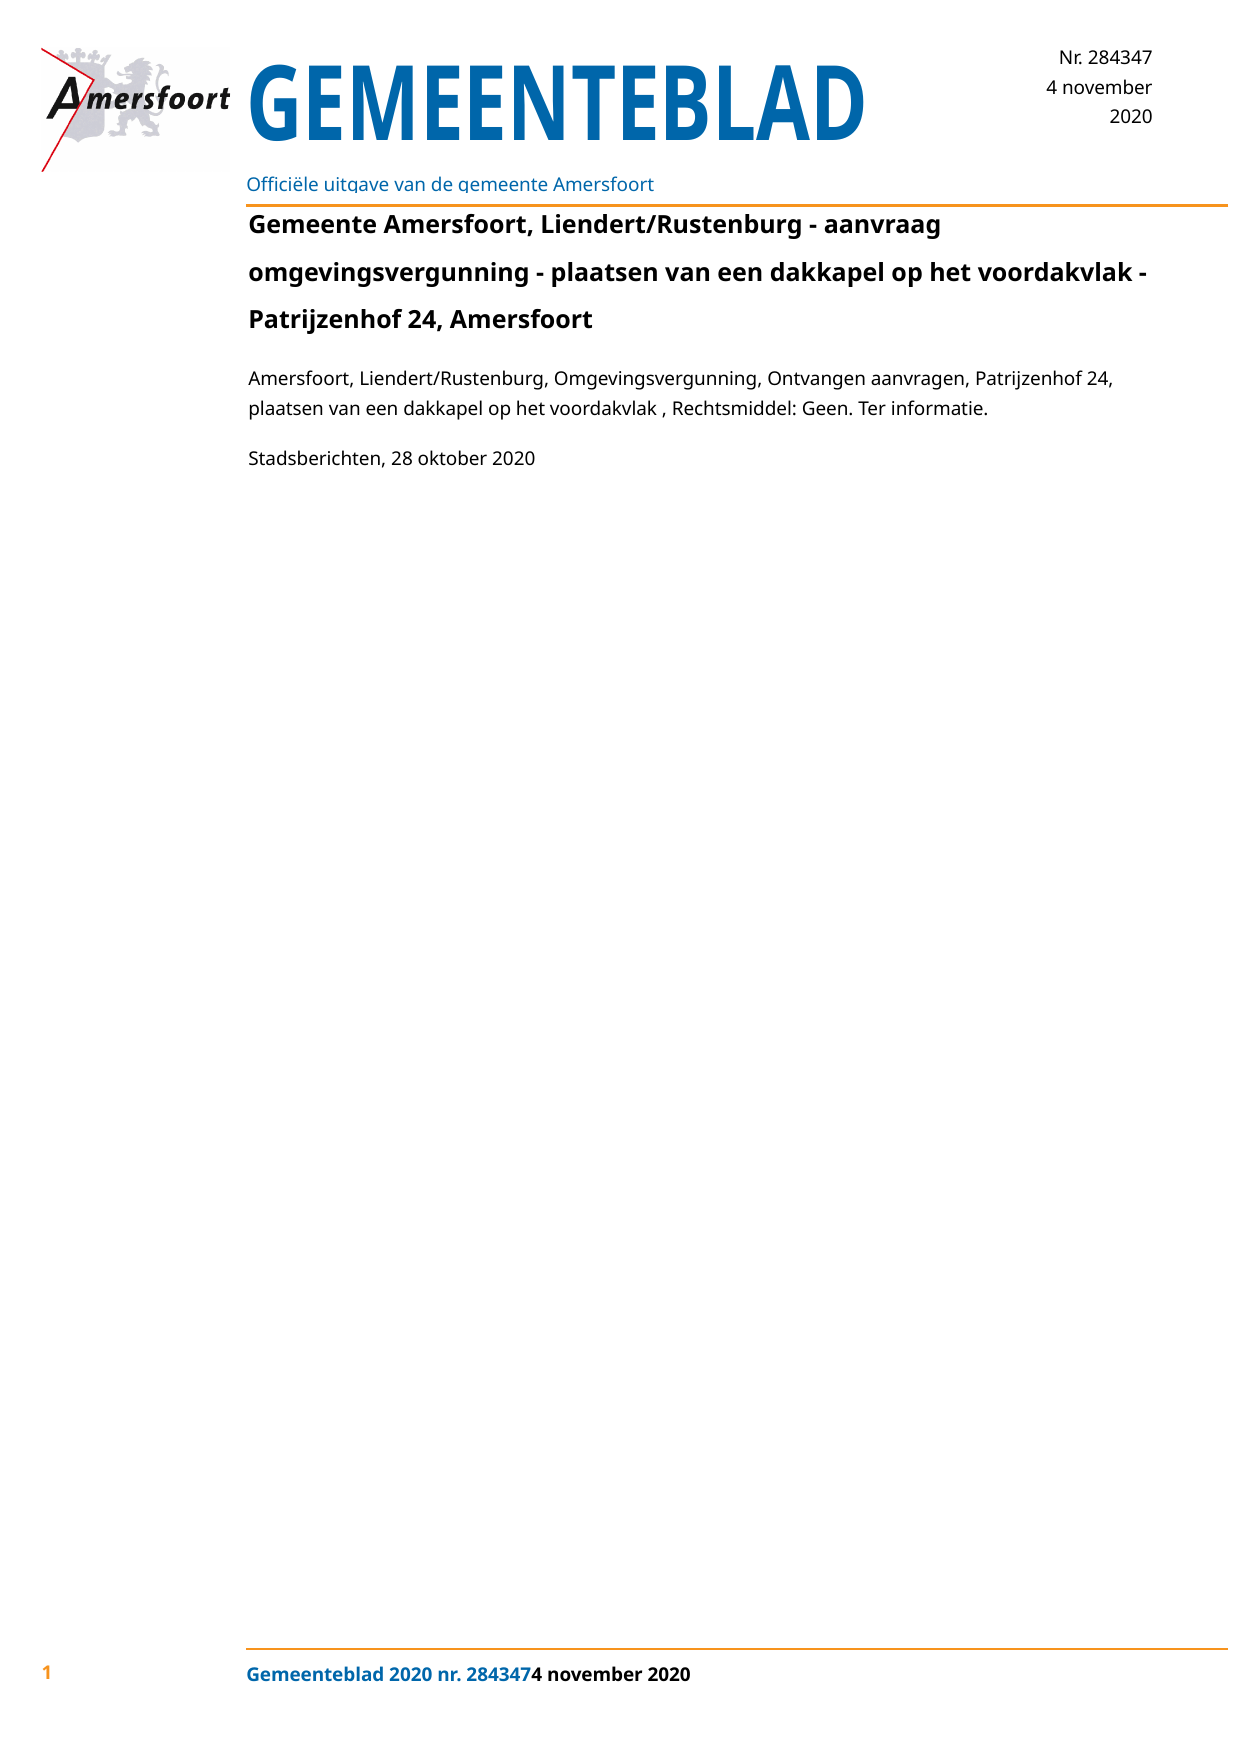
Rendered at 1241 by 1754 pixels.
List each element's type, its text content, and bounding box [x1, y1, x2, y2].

picture [41, 47, 231, 172]
text Gemeente Amersfoort, Liendert/Rustenburg - aanvraag omgevingsvergunning - plaatsen van een dakkapel op het voordakvlak - Patrijzenhof 24, Amersfoort [248, 207, 1152, 336]
text Stadsberichten, 28 oktober 2020 [248, 446, 1152, 471]
text Amersfoort, Liendert/Rustenburg, Omgevingsvergunning, Ontvangen aanvragen, Patrijzenhof 24, plaatsen van een dakkapel op het voordakvlak , Rechtsmiddel: Geen. Ter informatie. [248, 366, 1152, 421]
